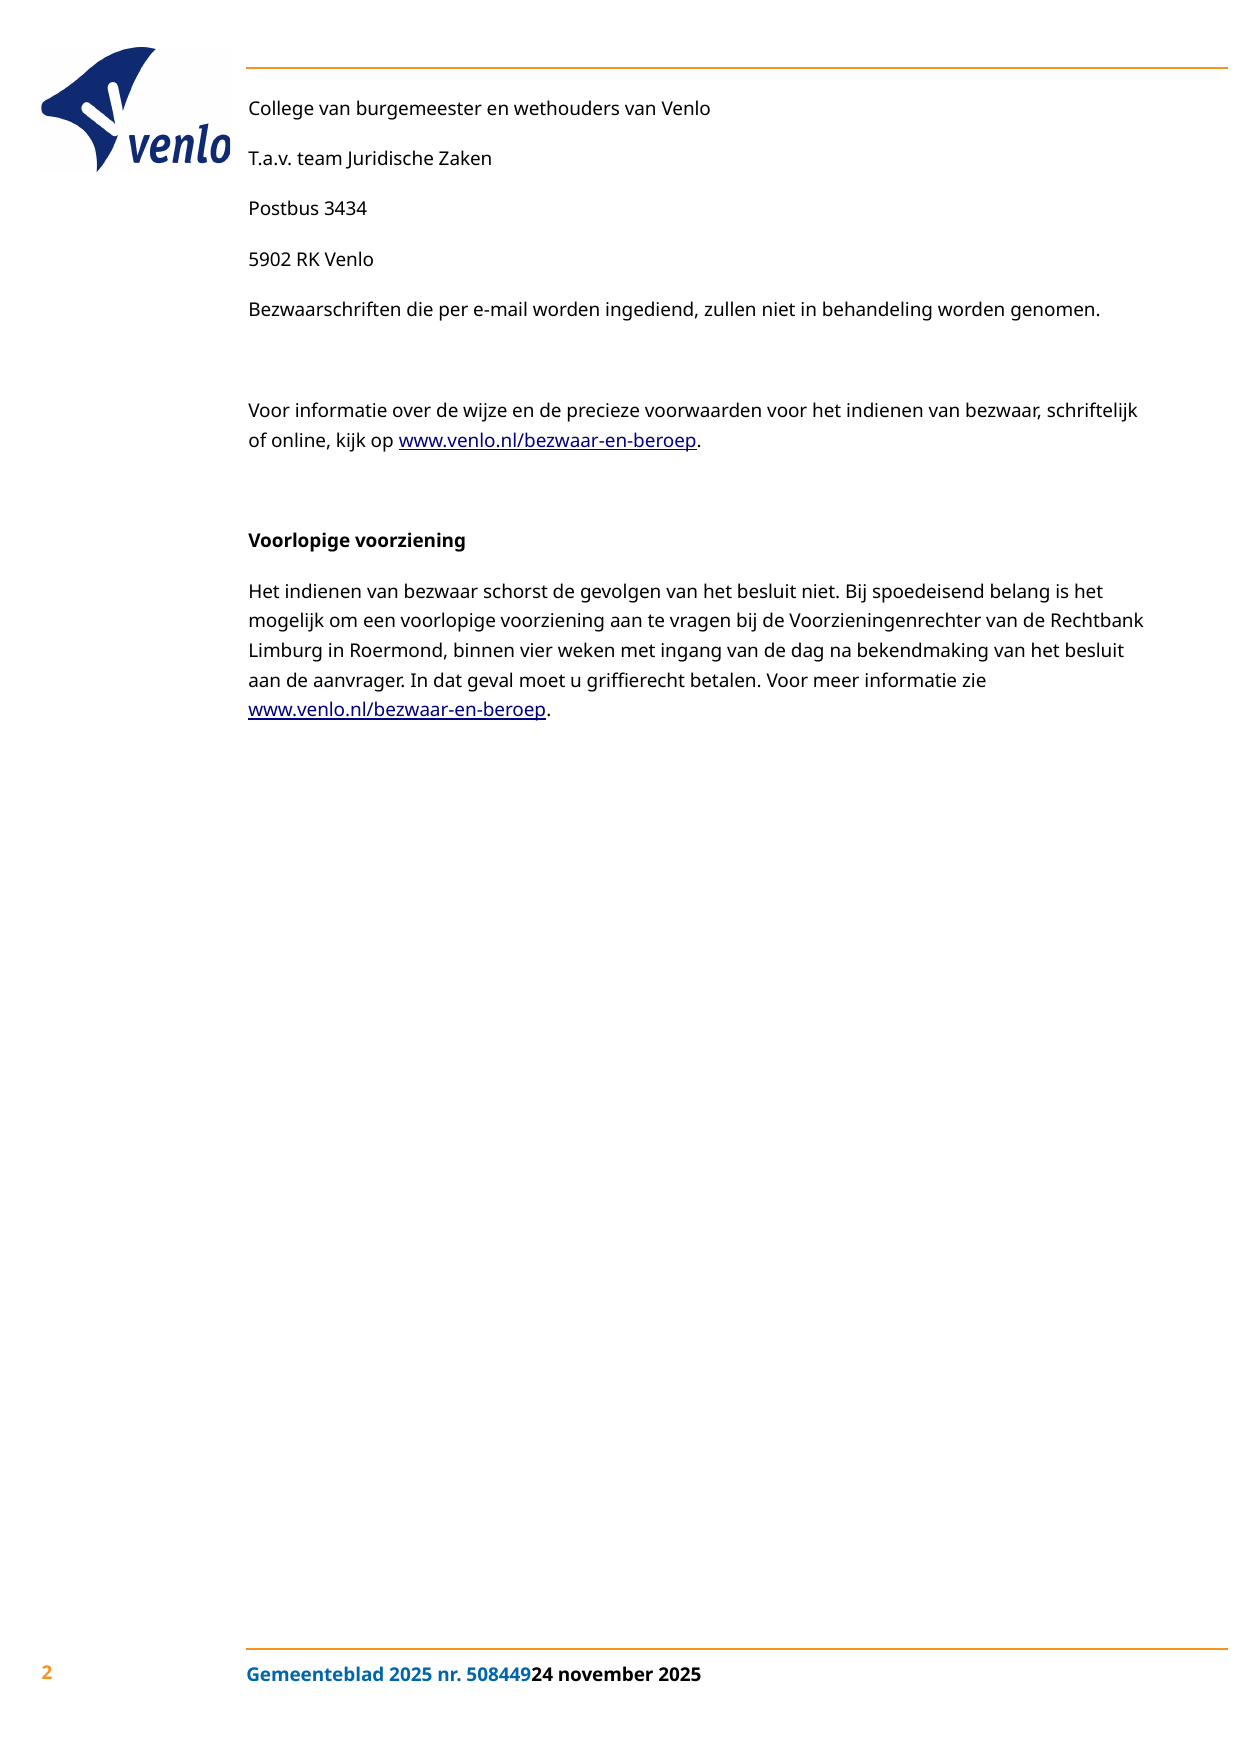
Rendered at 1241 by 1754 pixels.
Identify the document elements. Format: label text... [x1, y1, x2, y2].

text 5902 RK Venlo [248, 246, 1152, 272]
text Het indienen van bezwaar schorst de gevolgen van het besluit niet. Bij spoedeisend belang is het mogelijk om een voorlopige voorziening aan te vragen bij de Voorzieningenrechter van de Rechtbank Limburg in Roermond, binnen vier weken met ingang van de dag na bekendmaking van het besluit aan de aanvrager. In dat geval moet u griffierecht betalen. Voor meer informatie zie www.venlo.nl/bezwaar-en-beroep. [248, 578, 1152, 722]
text Postbus 3434 [248, 196, 1152, 221]
text Voor informatie over de wijze en de precieze voorwaarden voor het indienen van bezwaar, schriftelijk of online, kijk op www.venlo.nl/bezwaar-en-beroep. [248, 397, 1152, 453]
text T.a.v. team Juridische Zaken [248, 145, 1152, 171]
picture [41, 47, 231, 172]
text College van burgemeester en wethouders van Venlo [248, 95, 1152, 121]
text Bezwaarschriften die per e-mail worden ingediend, zullen niet in behandeling worden genomen. [248, 296, 1152, 322]
text Voorlopige voorziening [248, 528, 1152, 553]
